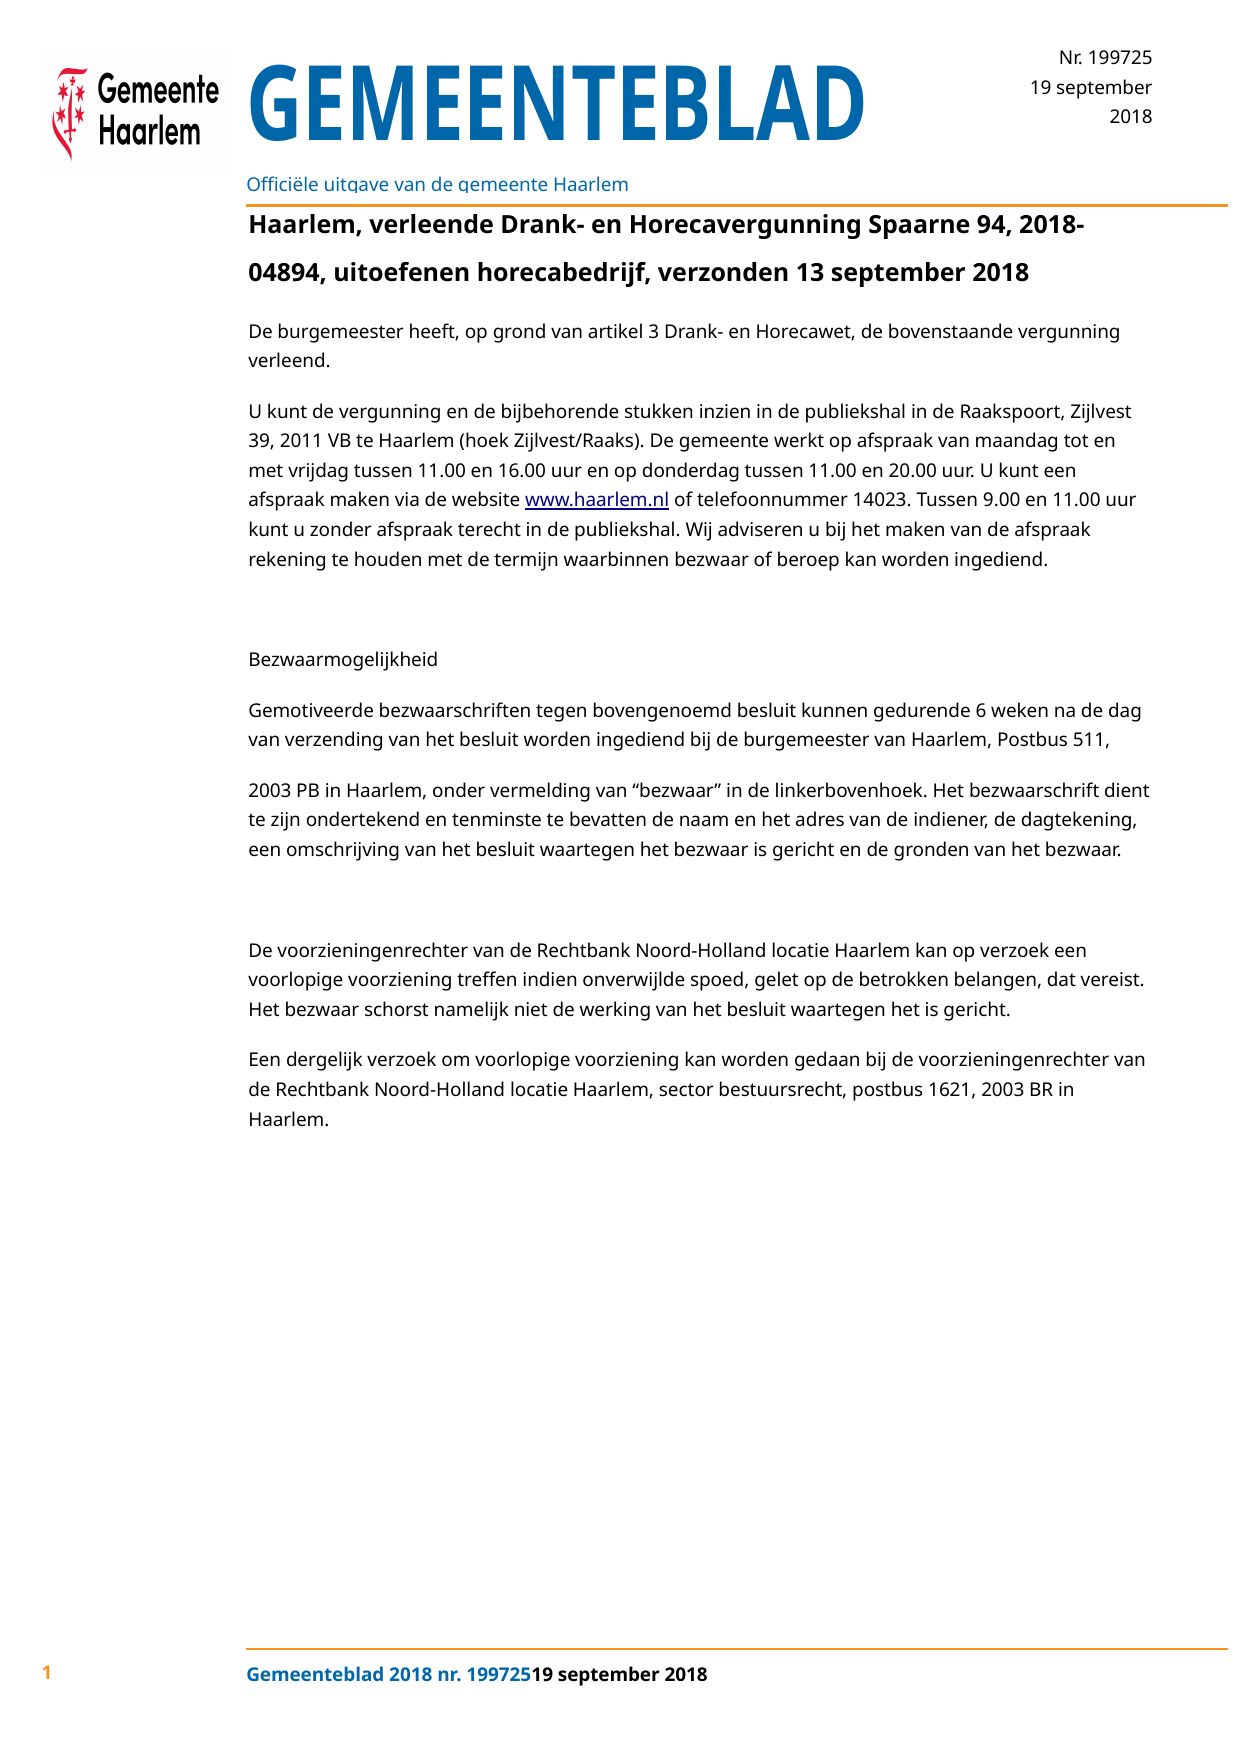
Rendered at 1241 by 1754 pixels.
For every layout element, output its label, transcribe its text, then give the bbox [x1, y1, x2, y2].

text U kunt de vergunning en de bijbehorende stukken inzien in de publiekshal in de Raakspoort, Zijlvest 39, 2011 VB te Haarlem (hoek Zijlvest/Raaks). De gemeente werkt op afspraak van maandag tot en met vrijdag tussen 11.00 en 16.00 uur en op donderdag tussen 11.00 en 20.00 uur. U kunt een afspraak maken via de website www.haarlem.nl of telefoonnummer 14023. Tussen 9.00 en 11.00 uur kunt u zonder afspraak terecht in de publiekshal. Wij adviseren u bij het maken van de afspraak rekening te houden met de termijn waarbinnen bezwaar of beroep kan worden ingediend. [248, 398, 1152, 572]
text De burgemeester heeft, op grond van artikel 3 Drank- en Horecawet, de bovenstaande vergunning verleend. [248, 318, 1152, 373]
text Gemotiveerde bezwaarschriften tegen bovengenoemd besluit kunnen gedurende 6 weken na de dag van verzending van het besluit worden ingediend bij de burgemeester van Haarlem, Postbus 511, [248, 697, 1152, 752]
text Bezwaarmogelijkheid [248, 647, 1152, 672]
text De voorzieningenrechter van de Rechtbank Noord-Holland locatie Haarlem kan op verzoek een voorlopige voorziening treffen indien onverwijlde spoed, gelet op de betrokken belangen, dat vereist. Het bezwaar schorst namelijk niet de werking van het besluit waartegen het is gericht. [248, 937, 1152, 1022]
text Haarlem, verleende Drank- en Horecavergunning Spaarne 94, 2018-04894, uitoefenen horecabedrijf, verzonden 13 september 2018 [248, 207, 1152, 288]
text 2003 PB in Haarlem, onder vermelding van “bezwaar” in de linkerbovenhoek. Het bezwaarschrift dient te zijn ondertekend en tenminste te bevatten de naam en het adres van de indiener, de dagtekening, een omschrijving van het besluit waartegen het bezwaar is gericht en de gronden van het bezwaar. [248, 777, 1152, 862]
text Een dergelijk verzoek om voorlopige voorziening kan worden gedaan bij de voorzieningenrechter van de Rechtbank Noord-Holland locatie Haarlem, sector bestuursrecht, postbus 1621, 2003 BR in Haarlem. [248, 1047, 1152, 1132]
picture [41, 47, 231, 172]
